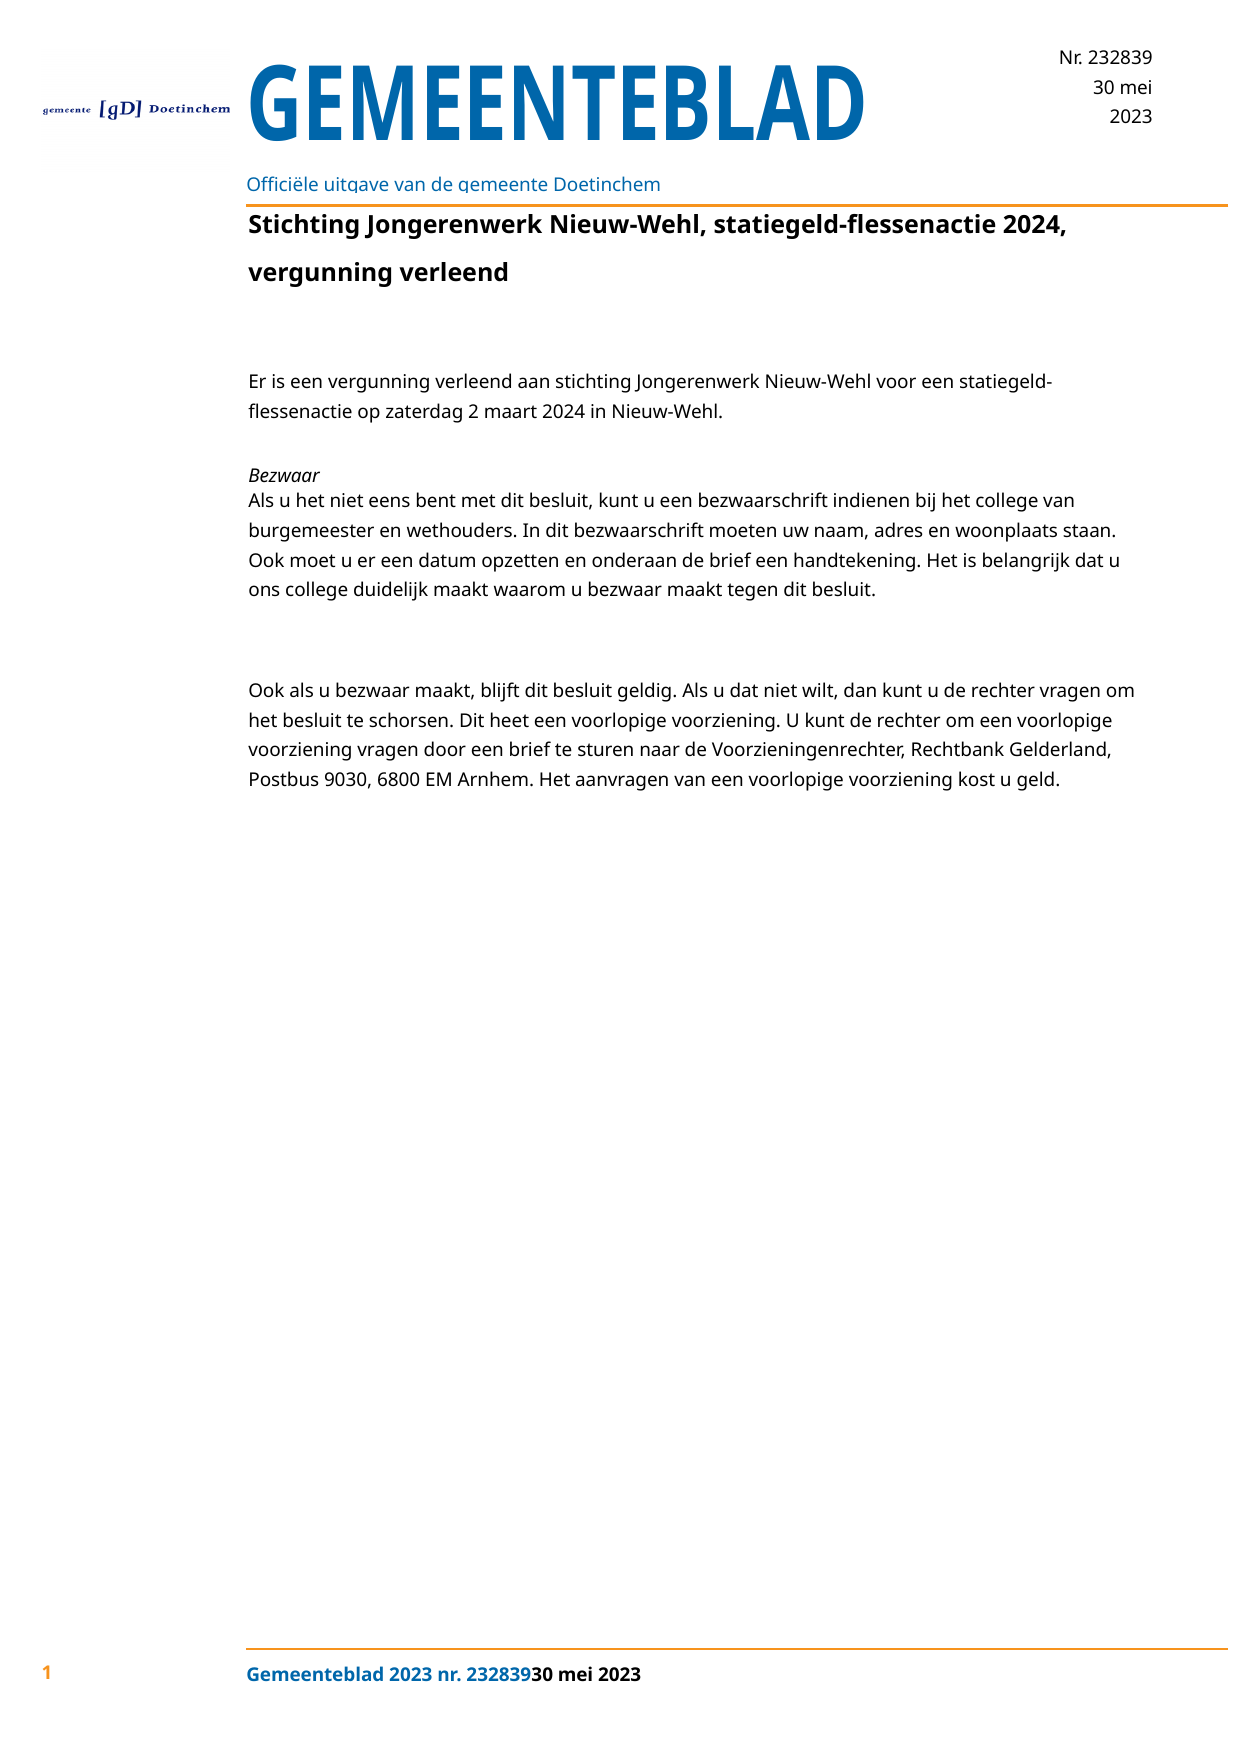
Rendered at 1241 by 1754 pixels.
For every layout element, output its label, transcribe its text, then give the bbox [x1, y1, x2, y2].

text Als u het niet eens bent met dit besluit, kunt u een bezwaarschrift indienen bij het college van burgemeester en wethouders. In dit bezwaarschrift moeten uw naam, adres en woonplaats staan. Ook moet u er een datum opzetten en onderaan de brief een handtekening. Het is belangrijk dat u ons college duidelijk maakt waarom u bezwaar maakt tegen dit besluit. [248, 488, 1152, 602]
picture [41, 47, 231, 172]
text Stichting Jongerenwerk Nieuw-Wehl, statiegeld-flessenactie 2024, vergunning verleend [248, 207, 1152, 288]
text Ook als u bezwaar maakt, blijft dit besluit geldig. Als u dat niet wilt, dan kunt u de rechter vragen om het besluit te schorsen. Dit heet een voorlopige voorziening. U kunt de rechter om een voorlopige voorziening vragen door een brief te sturen naar de Voorzieningenrechter, Rechtbank Gelderland, Postbus 9030, 6800 EM Arnhem. Het aanvragen van een voorlopige voorziening kost u geld. [248, 677, 1152, 792]
text Bezwaar [248, 462, 1152, 488]
text Er is een vergunning verleend aan stichting Jongerenwerk Nieuw-Wehl voor een statiegeld-flessenactie op zaterdag 2 maart 2024 in Nieuw-Wehl. [248, 368, 1152, 424]
